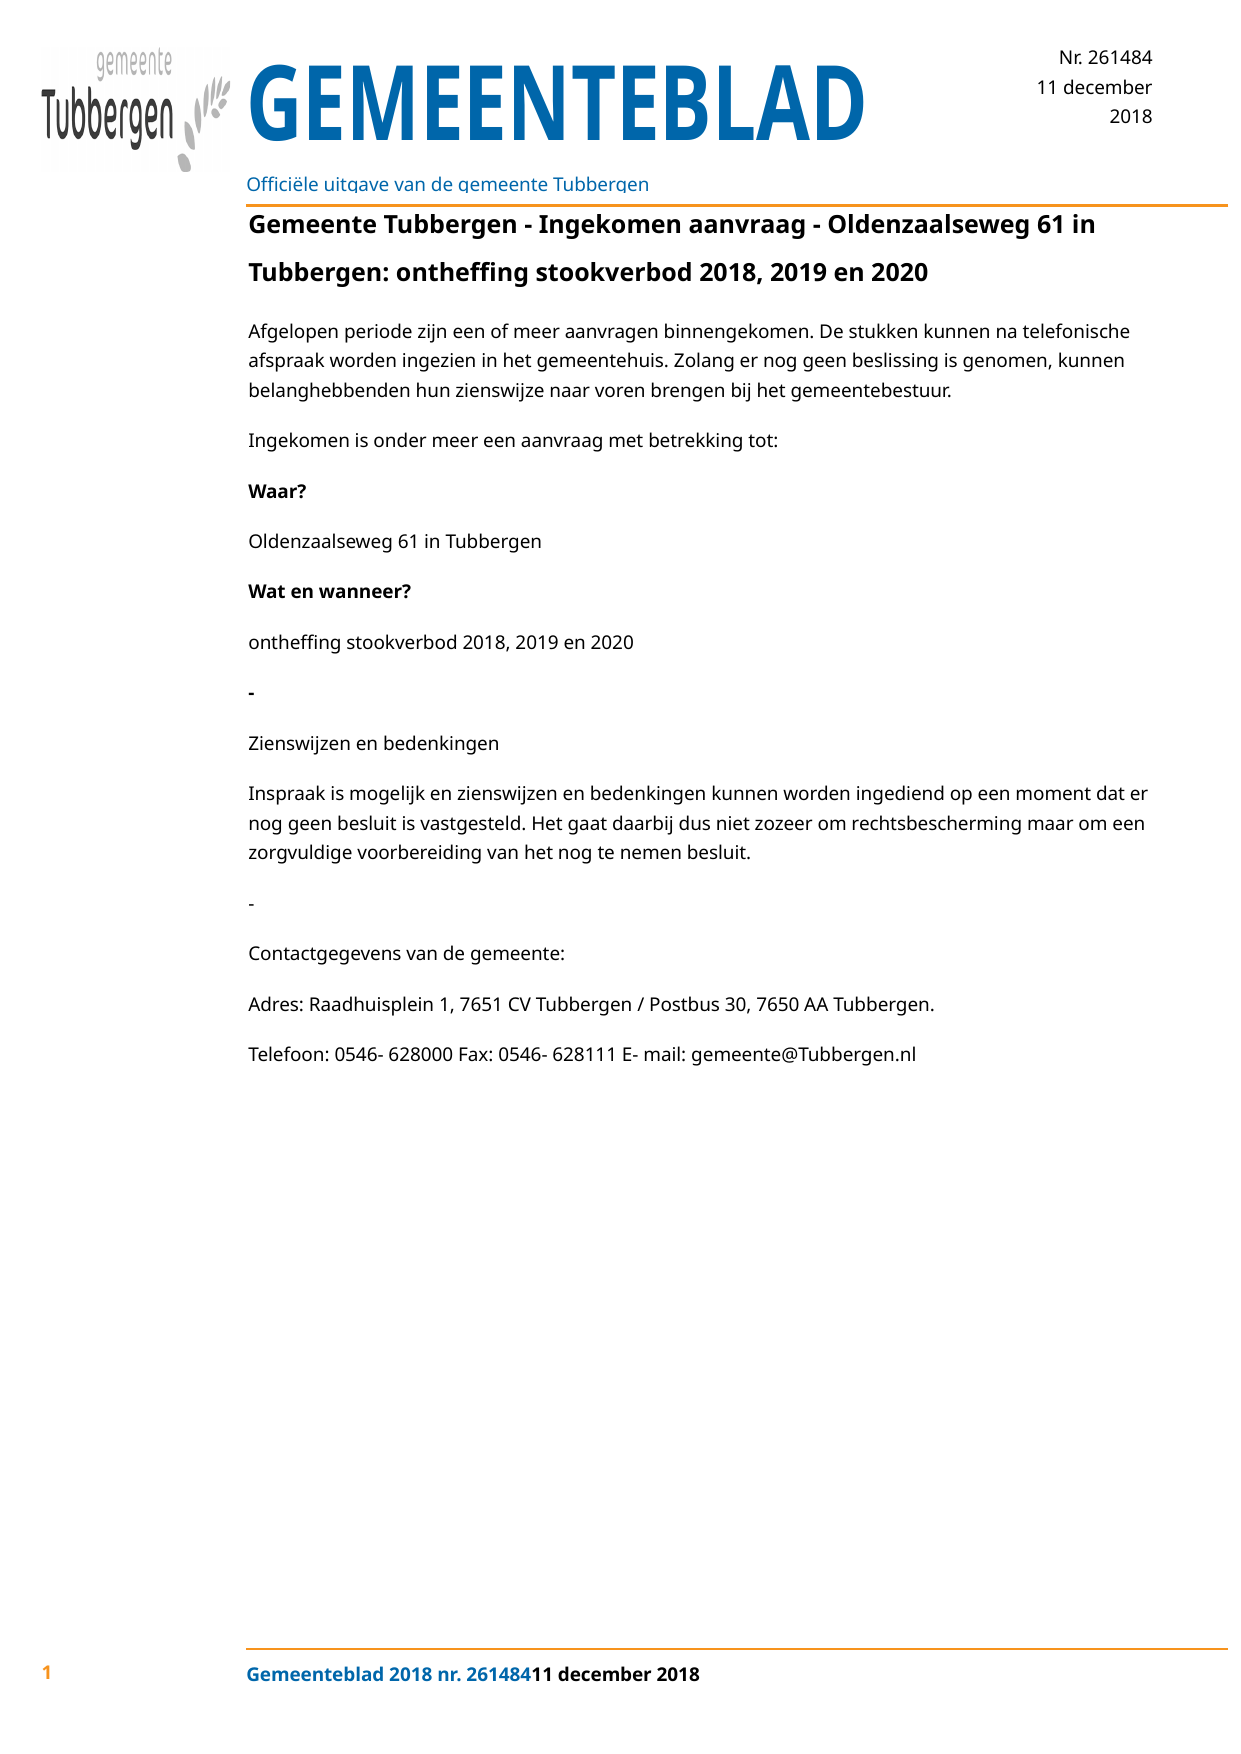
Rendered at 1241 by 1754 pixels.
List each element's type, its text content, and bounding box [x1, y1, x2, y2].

text - [248, 890, 1152, 916]
text Ingekomen is onder meer een aanvraag met betrekking tot: [248, 427, 1152, 453]
text Gemeente Tubbergen - Ingekomen aanvraag - Oldenzaalseweg 61 in Tubbergen: ontheffing stookverbod 2018, 2019 en 2020 [248, 207, 1152, 288]
picture [41, 47, 231, 172]
text Oldenzaalseweg 61 in Tubbergen [248, 528, 1152, 554]
text Waar? [248, 478, 1152, 504]
text Telefoon: 0546- 628000 Fax: 0546- 628111 E- mail: gemeente@Tubbergen.nl [248, 1041, 1152, 1067]
text Contactgegevens van de gemeente: [248, 940, 1152, 966]
text Inspraak is mogelijk en zienswijzen en bedenkingen kunnen worden ingediend op een moment dat er nog geen besluit is vastgesteld. Het gaat daarbij dus niet zozeer om rechtsbescherming maar om een zorgvuldige voorbereiding van het nog te nemen besluit. [248, 780, 1152, 865]
text - [248, 679, 1152, 705]
text Afgelopen periode zijn een of meer aanvragen binnengekomen. De stukken kunnen na telefonische afspraak worden ingezien in het gemeentehuis. Zolang er nog geen beslissing is genomen, kunnen belanghebbenden hun zienswijze naar voren brengen bij het gemeentebestuur. [248, 318, 1152, 403]
text Zienswijzen en bedenkingen [248, 730, 1152, 756]
text ontheffing stookverbod 2018, 2019 en 2020 [248, 629, 1152, 655]
text Wat en wanneer? [248, 579, 1152, 604]
text Adres: Raadhuisplein 1, 7651 CV Tubbergen / Postbus 30, 7650 AA Tubbergen. [248, 991, 1152, 1017]
